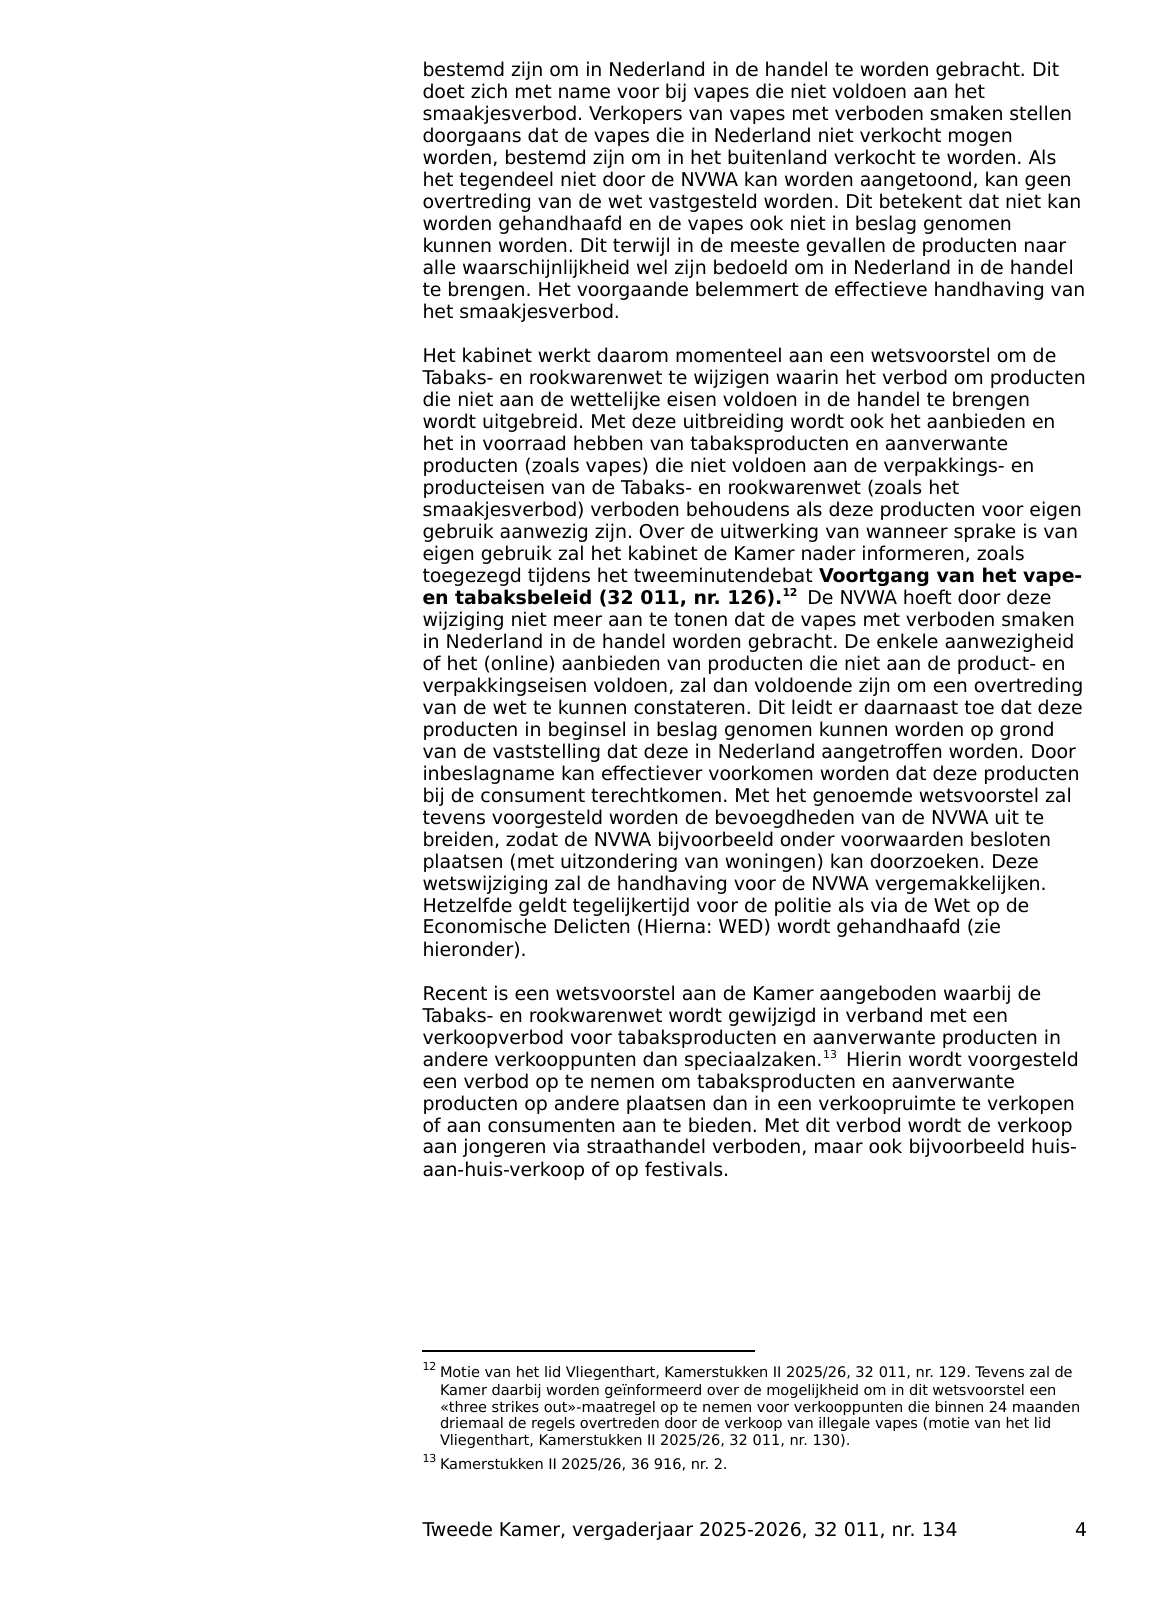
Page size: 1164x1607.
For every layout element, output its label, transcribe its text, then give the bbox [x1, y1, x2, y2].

text Motie van het lid Vliegenthart, Kamerstukken II 2025/26, 32 011, nr. 129. Tevens zal de Kamer daarbij worden geïnformeerd over de mogelijkheid om in dit wetsvoorstel een «three strikes out»-maatregel op te nemen voor verkooppunten die binnen 24 maanden driemaal de regels overtreden door de verkoop van illegale vapes (motie van het lid Vliegenthart, Kamerstukken II 2025/26, 32 011, nr. 130). [422, 1360, 1087, 1449]
text bestemd zijn om in Nederland in de handel te worden gebracht. Dit doet zich met name voor bij vapes die niet voldoen aan het smaakjesverbod. Verkopers van vapes met verboden smaken stellen doorgaans dat de vapes die in Nederland niet verkocht mogen worden, bestemd zijn om in het buitenland verkocht te worden. Als het tegendeel niet door de NVWA kan worden aangetoond, kan geen overtreding van de wet vastgesteld worden. Dit betekent dat niet kan worden gehandhaafd en de vapes ook niet in beslag genomen kunnen worden. Dit terwijl in de meeste gevallen de producten naar alle waarschijnlijkheid wel zijn bedoeld om in Nederland in de handel te brengen. Het voorgaande belemmert de effectieve handhaving van het smaakjesverbod. [422, 59, 1087, 323]
text Kamerstukken II 2025/26, 36 916, nr. 2. [422, 1452, 1087, 1474]
text Het kabinet werkt daarom momenteel aan een wetsvoorstel om de Tabaks- en rookwarenwet te wijzigen waarin het verbod om producten die niet aan de wettelijke eisen voldoen in de handel te brengen wordt uitgebreid. Met deze uitbreiding wordt ook het aanbieden en het in voorraad hebben van tabaksproducten en aanverwante producten (zoals vapes) die niet voldoen aan de verpakkings- en producteisen van de Tabaks- en rookwarenwet (zoals het smaakjesverbod) verboden behoudens als deze producten voor eigen gebruik aanwezig zijn. Over de uitwerking van wanneer sprake is van eigen gebruik zal het kabinet de Kamer nader informeren, zoals toegezegd tijdens het tweeminutendebat Voortgang van het vape- en tabaksbeleid (32 011, nr. 126). De NVWA hoeft door deze wijziging niet meer aan te tonen dat de vapes met verboden smaken in Nederland in de handel worden gebracht. De enkele aanwezigheid of het (online) aanbieden van producten die niet aan de product- en verpakkingseisen voldoen, zal dan voldoende zijn om een overtreding van de wet te kunnen constateren. Dit leidt er daarnaast toe dat deze producten in beginsel in beslag genomen kunnen worden op grond van de vaststelling dat deze in Nederland aangetroffen worden. Door inbeslagname kan effectiever voorkomen worden dat deze producten bij de consument terechtkomen. Met het genoemde wetsvoorstel zal tevens voorgesteld worden de bevoegdheden van de NVWA uit te breiden, zodat de NVWA bijvoorbeeld onder voorwaarden besloten plaatsen (met uitzondering van woningen) kan doorzoeken. Deze wetswijziging zal de handhaving voor de NVWA vergemakkelijken. Hetzelfde geldt tegelijkertijd voor de politie als via de Wet op de Economische Delicten (Hierna: WED) wordt gehandhaafd (zie hieronder). [422, 345, 1087, 960]
text Recent is een wetsvoorstel aan de Kamer aangeboden waarbij de Tabaks- en rookwarenwet wordt gewijzigd in verband met een verkoopverbod voor tabaksproducten en aanverwante producten in andere verkooppunten dan speciaalzaken. Hierin wordt voorgesteld een verbod op te nemen om tabaksproducten en aanverwante producten op andere plaatsen dan in een verkoopruimte te verkopen of aan consumenten aan te bieden. Met dit verbod wordt de verkoop aan jongeren via straathandel verboden, maar ook bijvoorbeeld huis-aan-huis-verkoop of op festivals. [422, 983, 1087, 1180]
